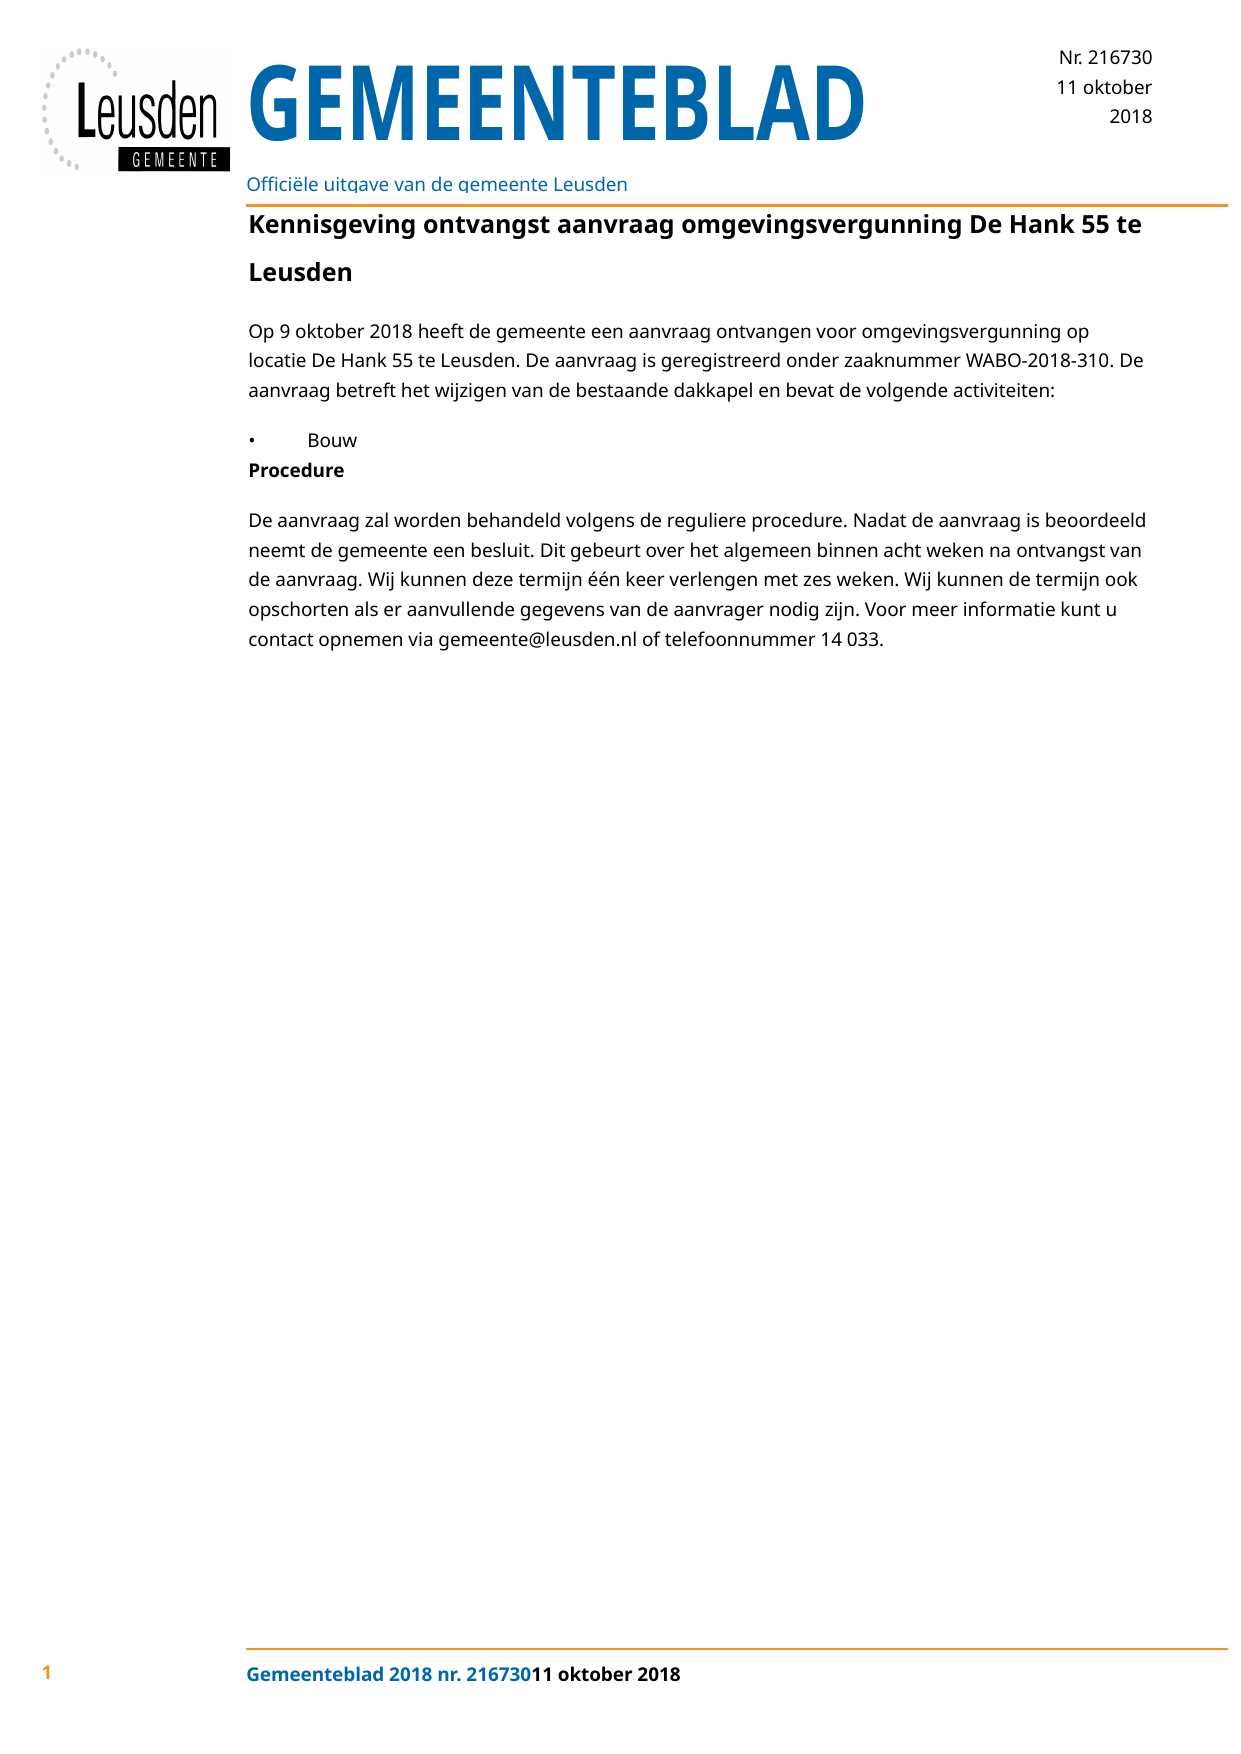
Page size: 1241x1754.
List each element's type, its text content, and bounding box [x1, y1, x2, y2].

text Kennisgeving ontvangst aanvraag omgevingsvergunning De Hank 55 te Leusden [248, 207, 1152, 288]
text Procedure [248, 457, 1152, 483]
text Op 9 oktober 2018 heeft de gemeente een aanvraag ontvangen voor omgevingsvergunning op locatie De Hank 55 te Leusden. De aanvraag is geregistreerd onder zaaknummer WABO-2018-310. De aanvraag betreft het wijzigen van de bestaande dakkapel en bevat de volgende activiteiten: [248, 318, 1152, 403]
picture [41, 47, 231, 172]
list Bouw [248, 427, 1152, 453]
text De aanvraag zal worden behandeld volgens de reguliere procedure. Nadat de aanvraag is beoordeeld neemt de gemeente een besluit. Dit gebeurt over het algemeen binnen acht weken na ontvangst van de aanvraag. Wij kunnen deze termijn één keer verlengen met zes weken. Wij kunnen de termijn ook opschorten als er aanvullende gegevens van de aanvrager nodig zijn. Voor meer informatie kunt u contact opnemen via gemeente@leusden.nl of telefoonnummer 14 033. [248, 507, 1152, 652]
